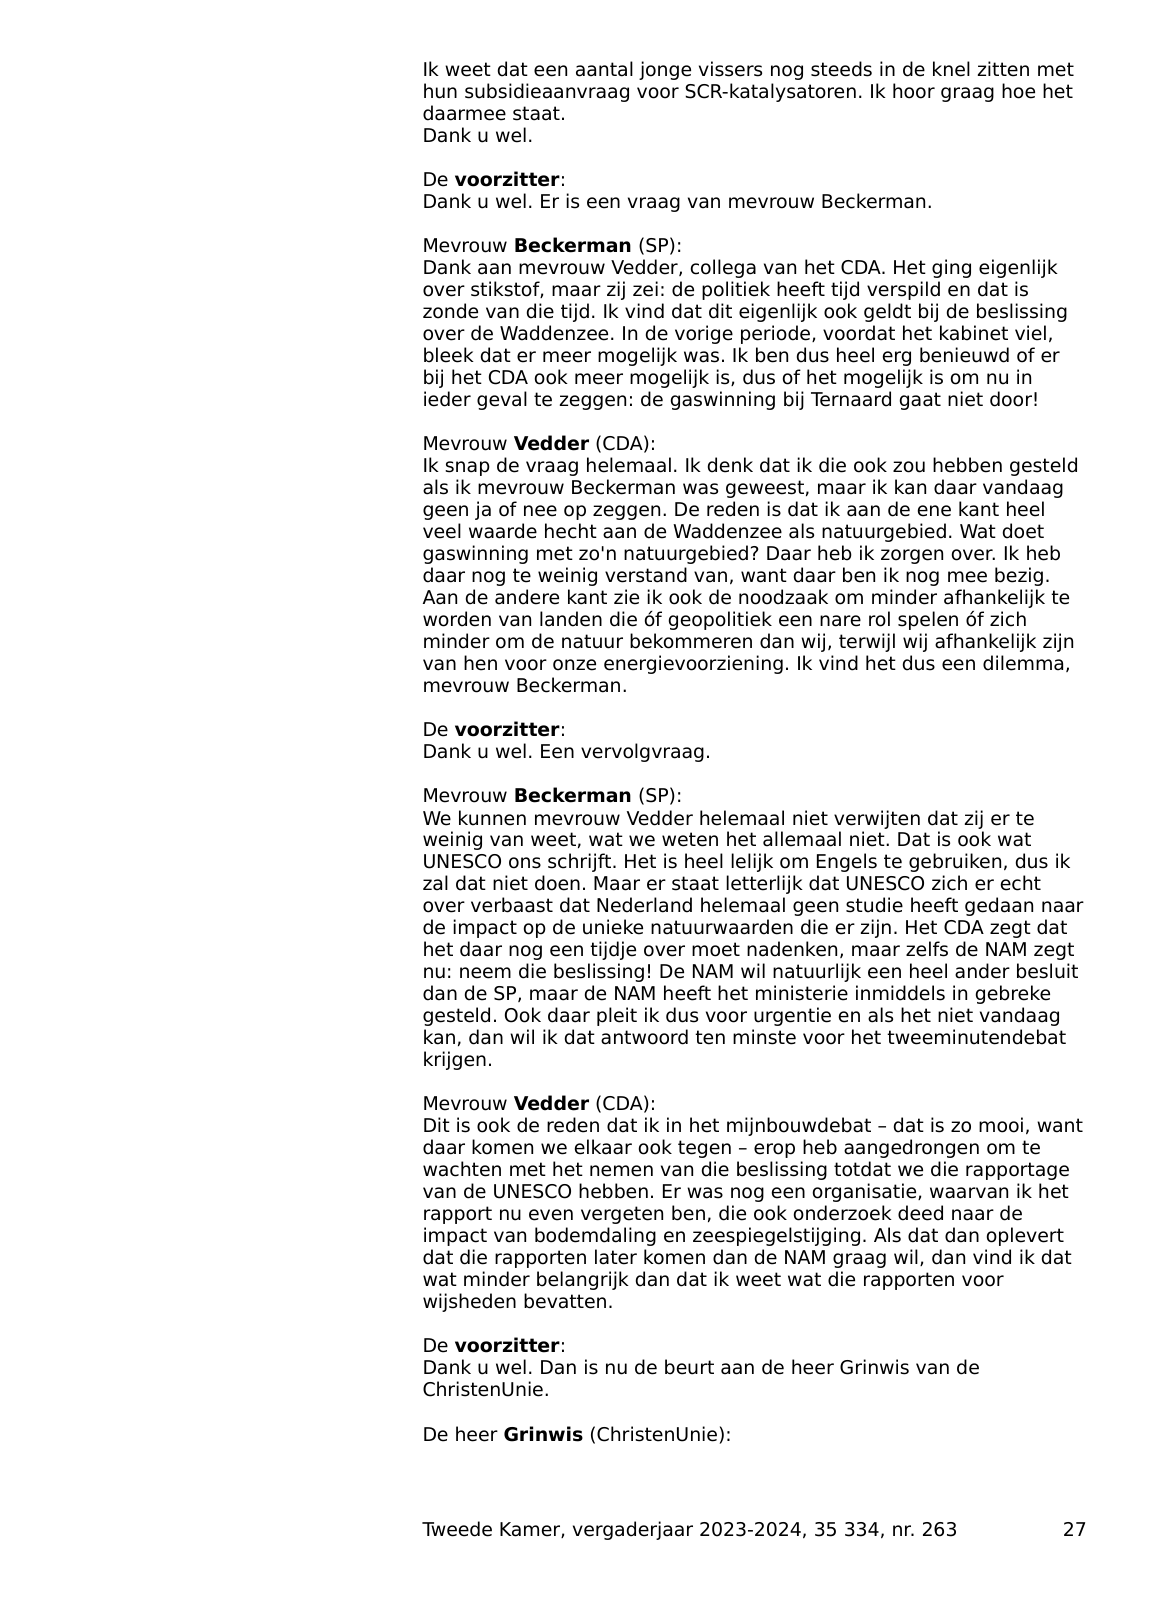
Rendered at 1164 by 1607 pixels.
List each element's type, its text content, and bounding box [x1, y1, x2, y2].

text Mevrouw Beckerman (SP): [422, 785, 1087, 807]
text De voorzitter: [422, 719, 1087, 741]
text Mevrouw Beckerman (SP): [422, 235, 1087, 257]
text Ik weet dat een aantal jonge vissers nog steeds in de knel zitten met hun subsidieaanvraag voor SCR-katalysatoren. Ik hoor graag hoe het daarmee staat. [422, 59, 1087, 125]
text Dank u wel. Dan is nu de beurt aan de heer Grinwis van de ChristenUnie. [422, 1357, 1087, 1401]
text Dank u wel. [422, 125, 1087, 147]
text De voorzitter: [422, 169, 1087, 191]
text Mevrouw Vedder (CDA): [422, 1093, 1087, 1115]
text Dank u wel. Er is een vraag van mevrouw Beckerman. [422, 191, 1087, 213]
text De voorzitter: [422, 1335, 1087, 1357]
text Mevrouw Vedder (CDA): [422, 433, 1087, 455]
text Ik snap de vraag helemaal. Ik denk dat ik die ook zou hebben gesteld als ik mevrouw Beckerman was geweest, maar ik kan daar vandaag geen ja of nee op zeggen. De reden is dat ik aan de ene kant heel veel waarde hecht aan de Waddenzee als natuurgebied. Wat doet gaswinning met zo'n natuurgebied? Daar heb ik zorgen over. Ik heb daar nog te weinig verstand van, want daar ben ik nog mee bezig. Aan de andere kant zie ik ook de noodzaak om minder afhankelijk te worden van landen die óf geopolitiek een nare rol spelen óf zich minder om de natuur bekommeren dan wij, terwijl wij afhankelijk zijn van hen voor onze energievoorziening. Ik vind het dus een dilemma, mevrouw Beckerman. [422, 455, 1087, 697]
text Dank u wel. Een vervolgvraag. [422, 741, 1087, 763]
text Dank aan mevrouw Vedder, collega van het CDA. Het ging eigenlijk over stikstof, maar zij zei: de politiek heeft tijd verspild en dat is zonde van die tijd. Ik vind dat dit eigenlijk ook geldt bij de beslissing over de Waddenzee. In de vorige periode, voordat het kabinet viel, bleek dat er meer mogelijk was. Ik ben dus heel erg benieuwd of er bij het CDA ook meer mogelijk is, dus of het mogelijk is om nu in ieder geval te zeggen: de gaswinning bij Ternaard gaat niet door! [422, 257, 1087, 411]
text De heer Grinwis (ChristenUnie): [422, 1423, 1087, 1445]
text Dit is ook de reden dat ik in het mijnbouwdebat – dat is zo mooi, want daar komen we elkaar ook tegen – erop heb aangedrongen om te wachten met het nemen van die beslissing totdat we die rapportage van de UNESCO hebben. Er was nog een organisatie, waarvan ik het rapport nu even vergeten ben, die ook onderzoek deed naar de impact van bodemdaling en zeespiegelstijging. Als dat dan oplevert dat die rapporten later komen dan de NAM graag wil, dan vind ik dat wat minder belangrijk dan dat ik weet wat die rapporten voor wijsheden bevatten. [422, 1115, 1087, 1313]
text We kunnen mevrouw Vedder helemaal niet verwijten dat zij er te weinig van weet, wat we weten het allemaal niet. Dat is ook wat UNESCO ons schrijft. Het is heel lelijk om Engels te gebruiken, dus ik zal dat niet doen. Maar er staat letterlijk dat UNESCO zich er echt over verbaast dat Nederland helemaal geen studie heeft gedaan naar de impact op de unieke natuurwaarden die er zijn. Het CDA zegt dat het daar nog een tijdje over moet nadenken, maar zelfs de NAM zegt nu: neem die beslissing! De NAM wil natuurlijk een heel ander besluit dan de SP, maar de NAM heeft het ministerie inmiddels in gebreke gesteld. Ook daar pleit ik dus voor urgentie en als het niet vandaag kan, dan wil ik dat antwoord ten minste voor het tweeminutendebat krijgen. [422, 807, 1087, 1071]
